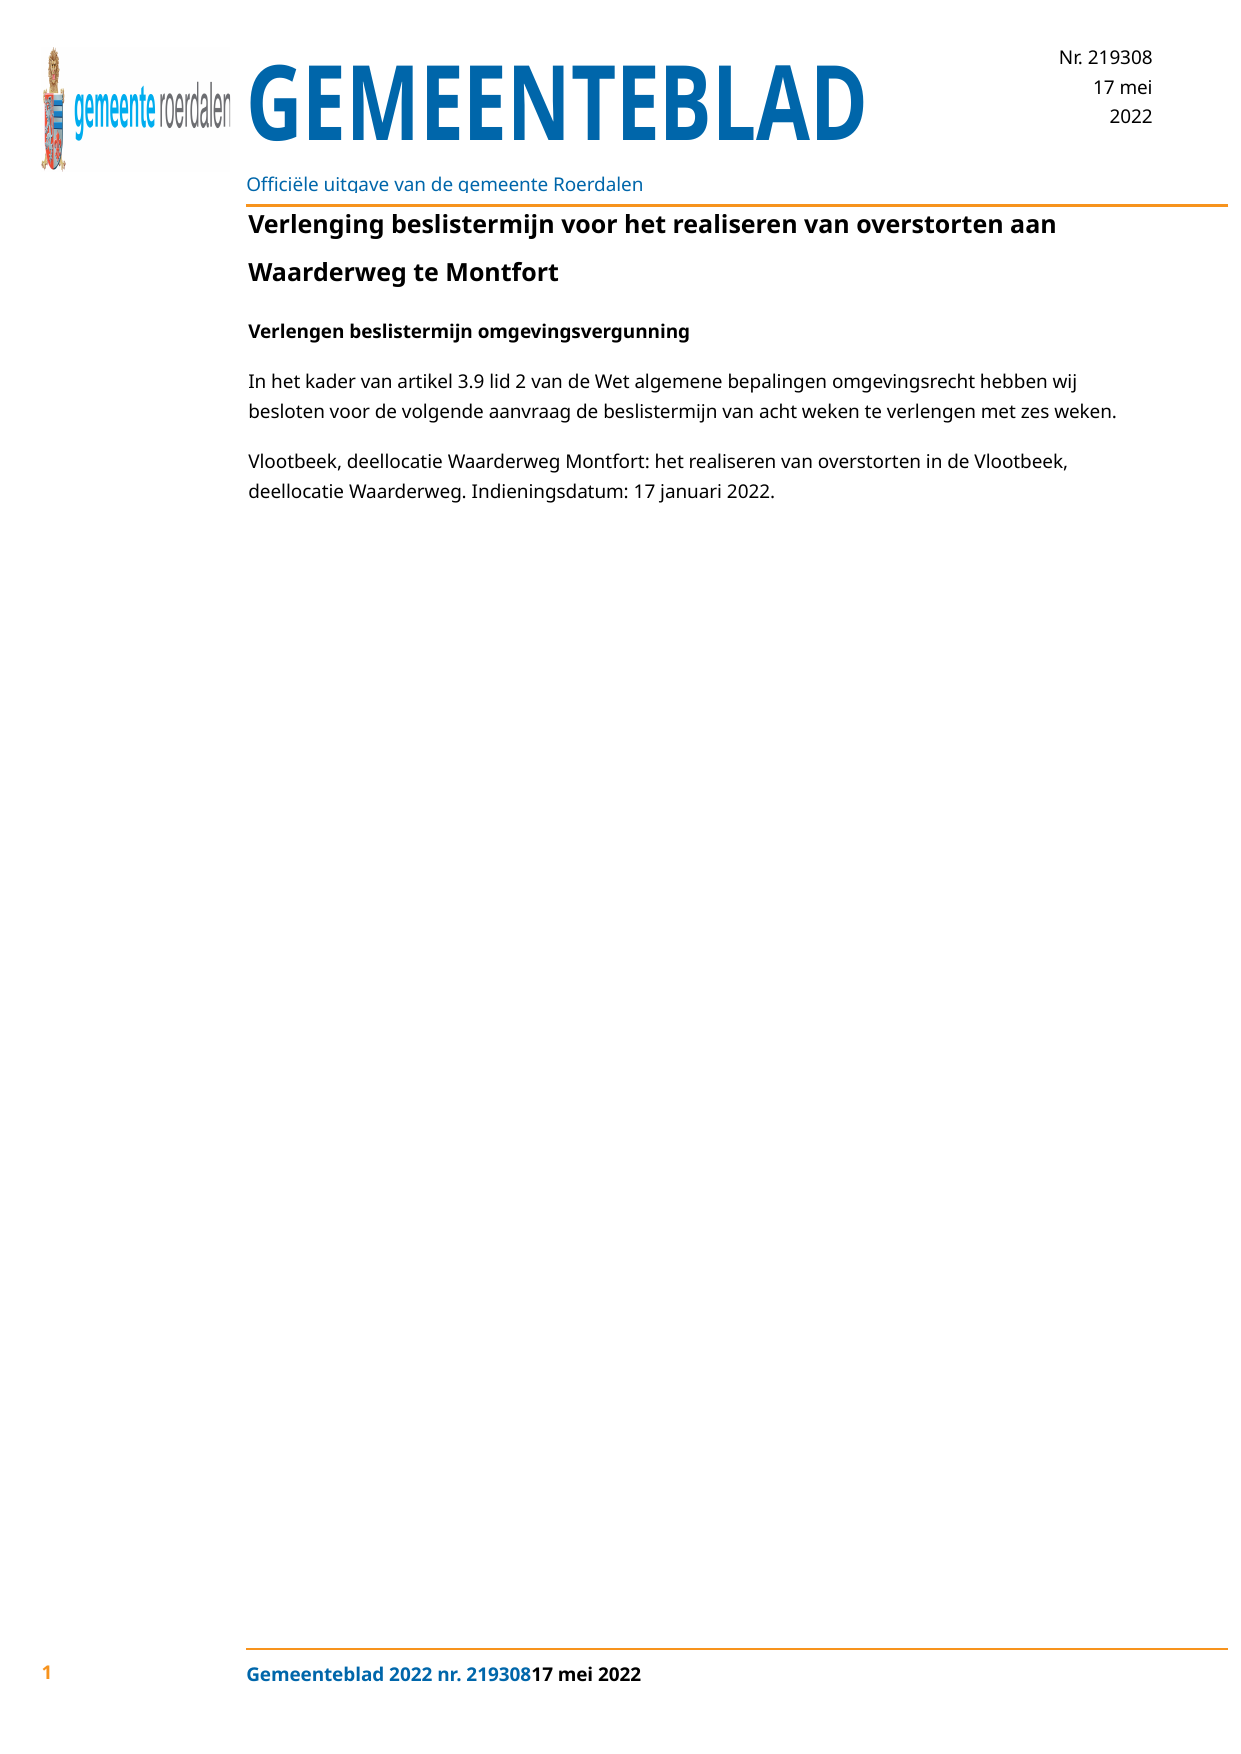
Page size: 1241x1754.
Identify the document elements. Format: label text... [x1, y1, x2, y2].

picture [41, 47, 231, 172]
text Verlengen beslistermijn omgevingsvergunning [248, 318, 1152, 344]
text Vlootbeek, deellocatie Waarderweg Montfort: het realiseren van overstorten in de Vlootbeek, deellocatie Waarderweg. Indieningsdatum: 17 januari 2022. [248, 448, 1152, 504]
text Verlenging beslistermijn voor het realiseren van overstorten aan Waarderweg te Montfort [248, 207, 1152, 288]
text In het kader van artikel 3.9 lid 2 van de Wet algemene bepalingen omgevingsrecht hebben wij besloten voor de volgende aanvraag de beslistermijn van acht weken te verlengen met zes weken. [248, 368, 1152, 424]
